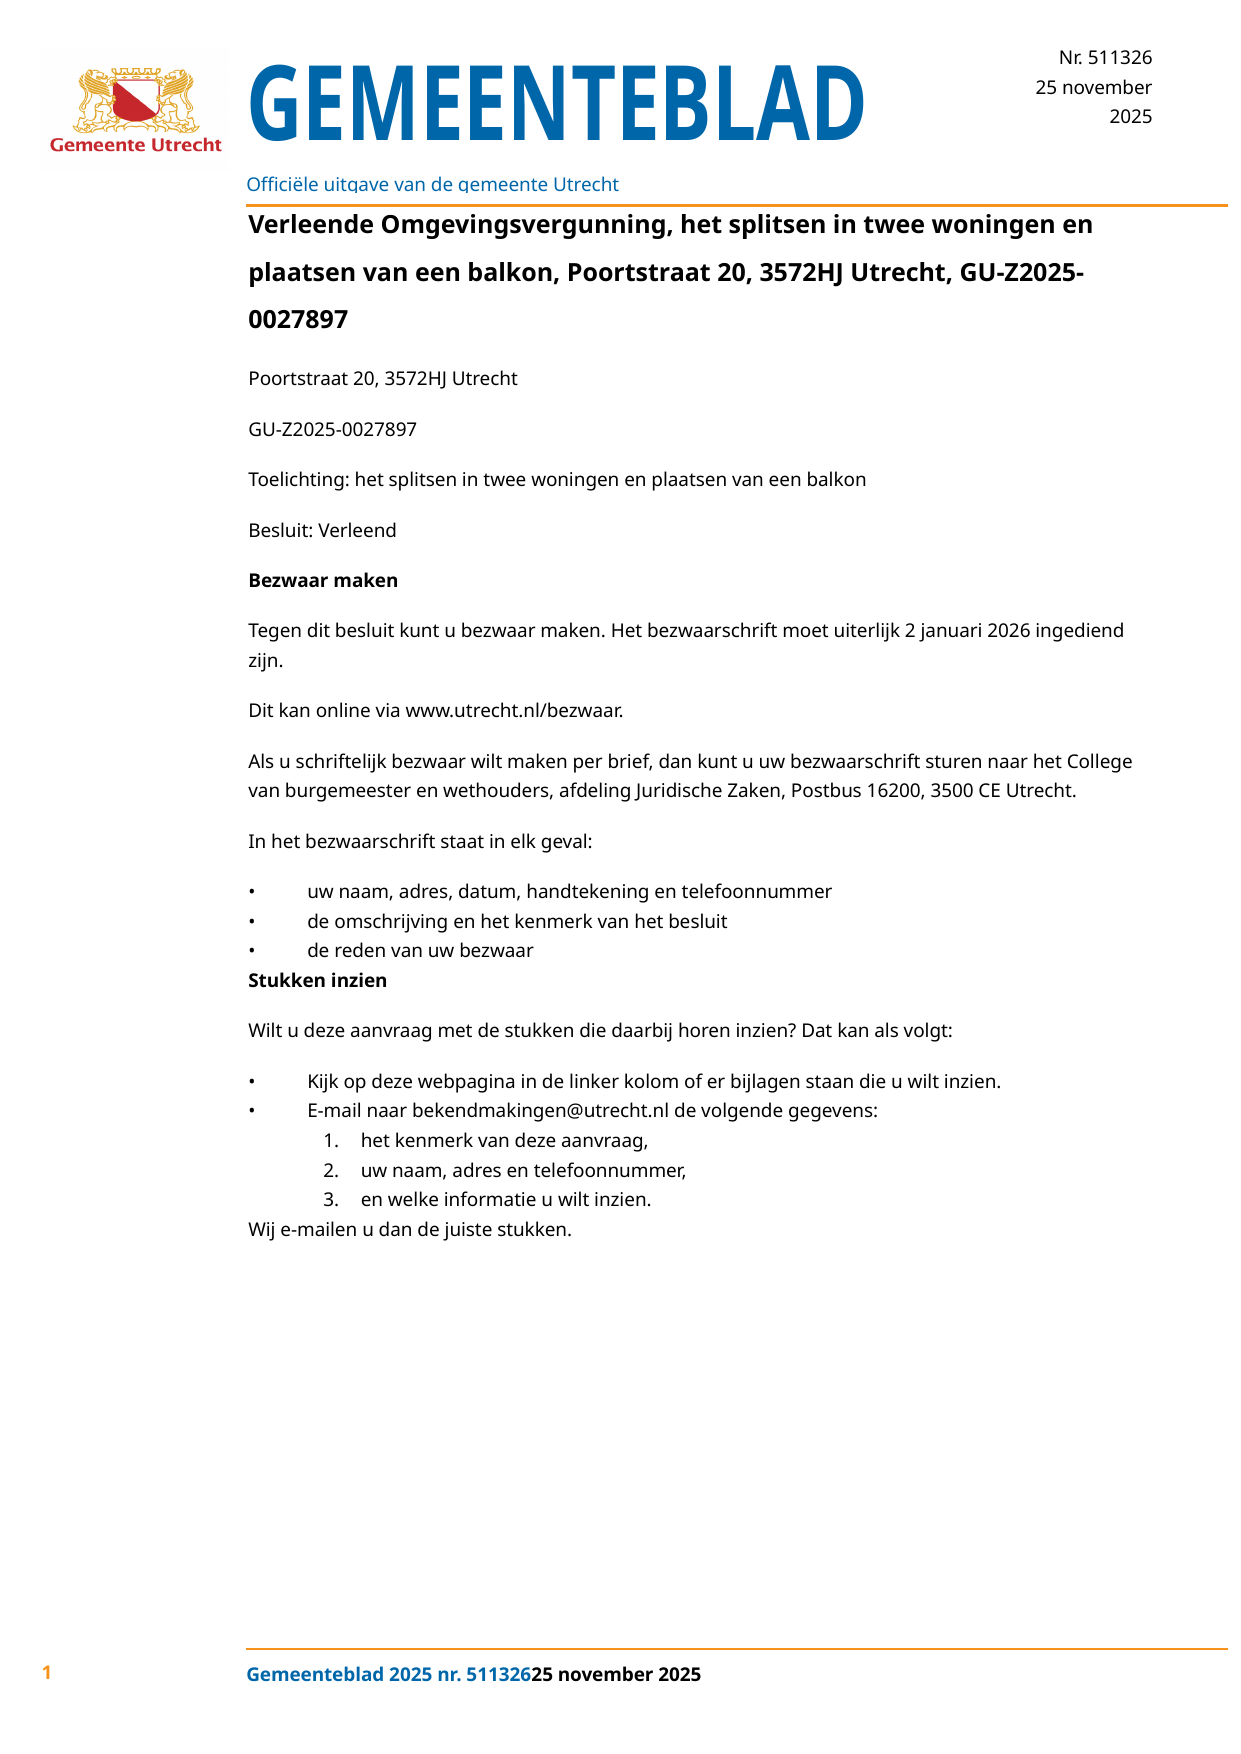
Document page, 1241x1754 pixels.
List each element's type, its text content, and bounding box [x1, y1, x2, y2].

text GU-Z2025-0027897 [248, 416, 1152, 442]
list en welke informatie u wilt inzien. [323, 1186, 1152, 1212]
list het kenmerk van deze aanvraag, [323, 1127, 1152, 1153]
text Stukken inzien [248, 967, 1152, 993]
list uw naam, adres, datum, handtekening en telefoonnummer [248, 878, 1152, 904]
text Wij e-mailen u dan de juiste stukken. [248, 1216, 1152, 1242]
text Dit kan online via www.utrecht.nl/bezwaar. [248, 698, 1152, 723]
text In het bezwaarschrift staat in elk geval: [248, 828, 1152, 854]
list Kijk op deze webpagina in de linker kolom of er bijlagen staan die u wilt inzien. [248, 1068, 1152, 1094]
text Poortstraat 20, 3572HJ Utrecht [248, 366, 1152, 391]
list E-mail naar bekendmakingen@utrecht.nl de volgende gegevens: [248, 1098, 1152, 1123]
text Toelichting: het splitsen in twee woningen en plaatsen van een balkon [248, 466, 1152, 492]
text Bezwaar maken [248, 567, 1152, 593]
text Wilt u deze aanvraag met de stukken die daarbij horen inzien? Dat kan als volgt: [248, 1018, 1152, 1043]
text Verleende Omgevingsvergunning, het splitsen in twee woningen en plaatsen van een balkon, Poortstraat 20, 3572HJ Utrecht, GU-Z2025-0027897 [248, 207, 1152, 336]
list de omschrijving en het kenmerk van het besluit [248, 908, 1152, 934]
picture [41, 47, 231, 172]
list uw naam, adres en telefoonnummer, [323, 1157, 1152, 1182]
list de reden van uw bezwaar [248, 938, 1152, 963]
text Tegen dit besluit kunt u bezwaar maken. Het bezwaarschrift moet uiterlijk 2 januari 2026 ingediend zijn. [248, 618, 1152, 673]
text Als u schriftelijk bezwaar wilt maken per brief, dan kunt u uw bezwaarschrift sturen naar het College van burgemeester en wethouders, afdeling Juridische Zaken, Postbus 16200, 3500 CE Utrecht. [248, 748, 1152, 803]
text Besluit: Verleend [248, 517, 1152, 542]
